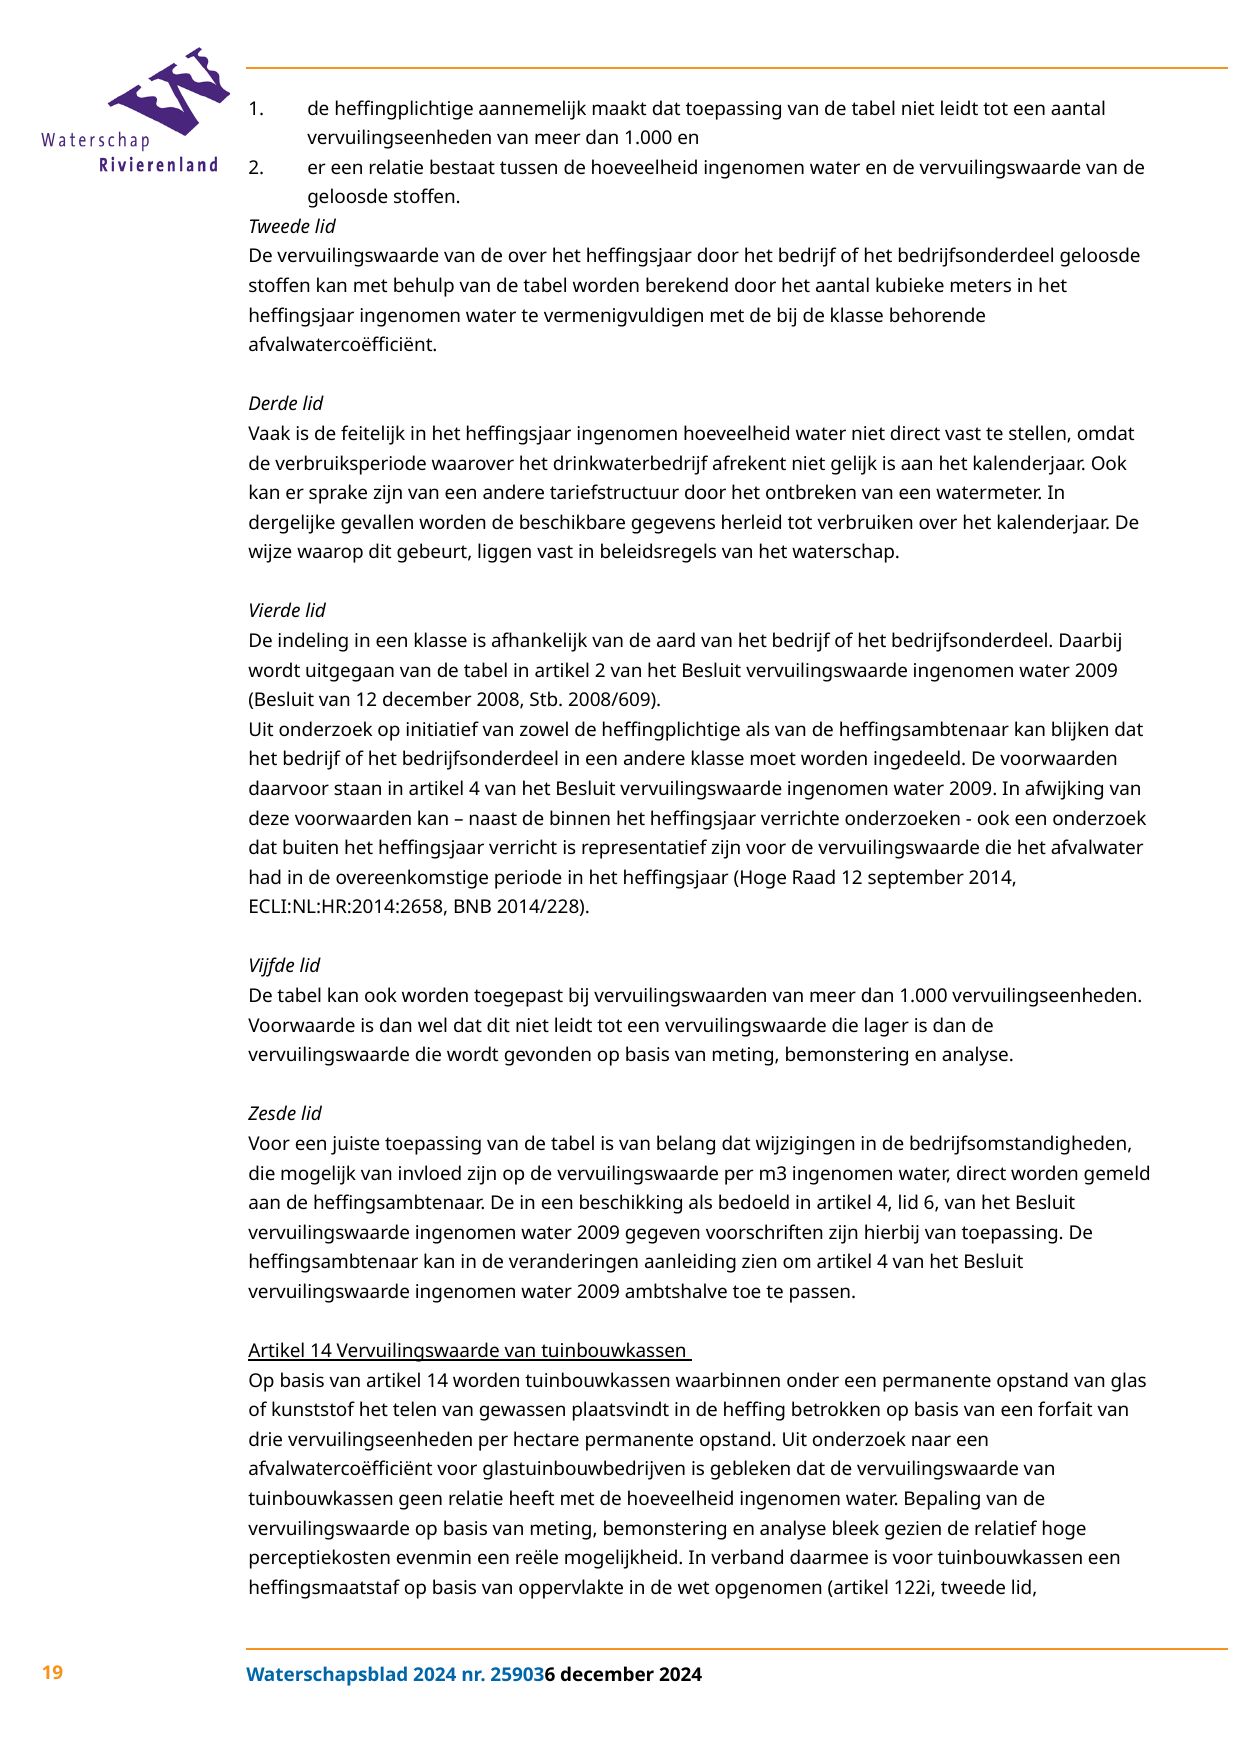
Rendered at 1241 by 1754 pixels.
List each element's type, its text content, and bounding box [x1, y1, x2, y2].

picture [41, 47, 231, 172]
text De tabel kan ook worden toegepast bij vervuilingswaarden van meer dan 1.000 vervuilingseenheden. Voorwaarde is dan wel dat dit niet leidt tot een vervuilingswaarde die lager is dan de vervuilingswaarde die wordt gevonden op basis van meting, bemonstering en analyse. [248, 982, 1152, 1067]
text Zesde lid [248, 1101, 1152, 1126]
text Derde lid [248, 391, 1152, 416]
text Voor een juiste toepassing van de tabel is van belang dat wijzigingen in de bedrijfsomstandigheden, die mogelijk van invloed zijn op de vervuilingswaarde per m3 ingenomen water, direct worden gemeld aan de heffingsambtenaar. De in een beschikking als bedoeld in artikel 4, lid 6, van het Besluit vervuilingswaarde ingenomen water 2009 gegeven voorschriften zijn hierbij van toepassing. De heffingsambtenaar kan in de veranderingen aanleiding zien om artikel 4 van het Besluit vervuilingswaarde ingenomen water 2009 ambtshalve toe te passen. [248, 1130, 1152, 1304]
text De indeling in een klasse is afhankelijk van de aard van het bedrijf of het bedrijfsonderdeel. Daarbij wordt uitgegaan van de tabel in artikel 2 van het Besluit vervuilingswaarde ingenomen water 2009 (Besluit van 12 december 2008, Stb. 2008/609). [248, 627, 1152, 712]
text Artikel 14 Vervuilingswaarde van tuinbouwkassen [248, 1337, 1152, 1363]
list de heffingplichtige aannemelijk maakt dat toepassing van de tabel niet leidt tot een aantal vervuilingseenheden van meer dan 1.000 en [248, 95, 1152, 150]
text De vervuilingswaarde van de over het heffingsjaar door het bedrijf of het bedrijfsonderdeel geloosde stoffen kan met behulp van de tabel worden berekend door het aantal kubieke meters in het heffingsjaar ingenomen water te vermenigvuldigen met de bij de klasse behorende afvalwatercoëfficiënt. [248, 243, 1152, 357]
text Uit onderzoek op initiatief van zowel de heffingplichtige als van de heffingsambtenaar kan blijken dat het bedrijf of het bedrijfsonderdeel in een andere klasse moet worden ingedeeld. De voorwaarden daarvoor staan in artikel 4 van het Besluit vervuilingswaarde ingenomen water 2009. In afwijking van deze voorwaarden kan – naast de binnen het heffingsjaar verrichte onderzoeken - ook een onderzoek dat buiten het heffingsjaar verricht is representatief zijn voor de vervuilingswaarde die het afvalwater had in de overeenkomstige periode in het heffingsjaar (Hoge Raad 12 september 2014, ECLI:NL:HR:2014:2658, BNB 2014/228). [248, 716, 1152, 919]
text Vijfde lid [248, 953, 1152, 978]
text Vaak is de feitelijk in het heffingsjaar ingenomen hoeveelheid water niet direct vast te stellen, omdat de verbruiksperiode waarover het drinkwaterbedrijf afrekent niet gelijk is aan het kalenderjaar. Ook kan er sprake zijn van een andere tariefstructuur door het ontbreken van een watermeter. In dergelijke gevallen worden de beschikbare gegevens herleid tot verbruiken over het kalenderjaar. De wijze waarop dit gebeurt, liggen vast in beleidsregels van het waterschap. [248, 420, 1152, 564]
text Op basis van artikel 14 worden tuinbouwkassen waarbinnen onder een permanente opstand van glas of kunststof het telen van gewassen plaatsvindt in de heffing betrokken op basis van een forfait van drie vervuilingseenheden per hectare permanente opstand. Uit onderzoek naar een afvalwatercoëfficiënt voor glastuinbouwbedrijven is gebleken dat de vervuilingswaarde van tuinbouwkassen geen relatie heeft met de hoeveelheid ingenomen water. Bepaling van de vervuilingswaarde op basis van meting, bemonstering en analyse bleek gezien de relatief hoge perceptiekosten evenmin een reële mogelijkheid. In verband daarmee is voor tuinbouwkassen een heffingsmaatstaf op basis van oppervlakte in de wet opgenomen (artikel 122i, tweede lid, [248, 1367, 1152, 1600]
list er een relatie bestaat tussen de hoeveelheid ingenomen water en de vervuilingswaarde van de geloosde stoffen. [248, 154, 1152, 209]
text Vierde lid [248, 598, 1152, 623]
text Tweede lid [248, 213, 1152, 239]
